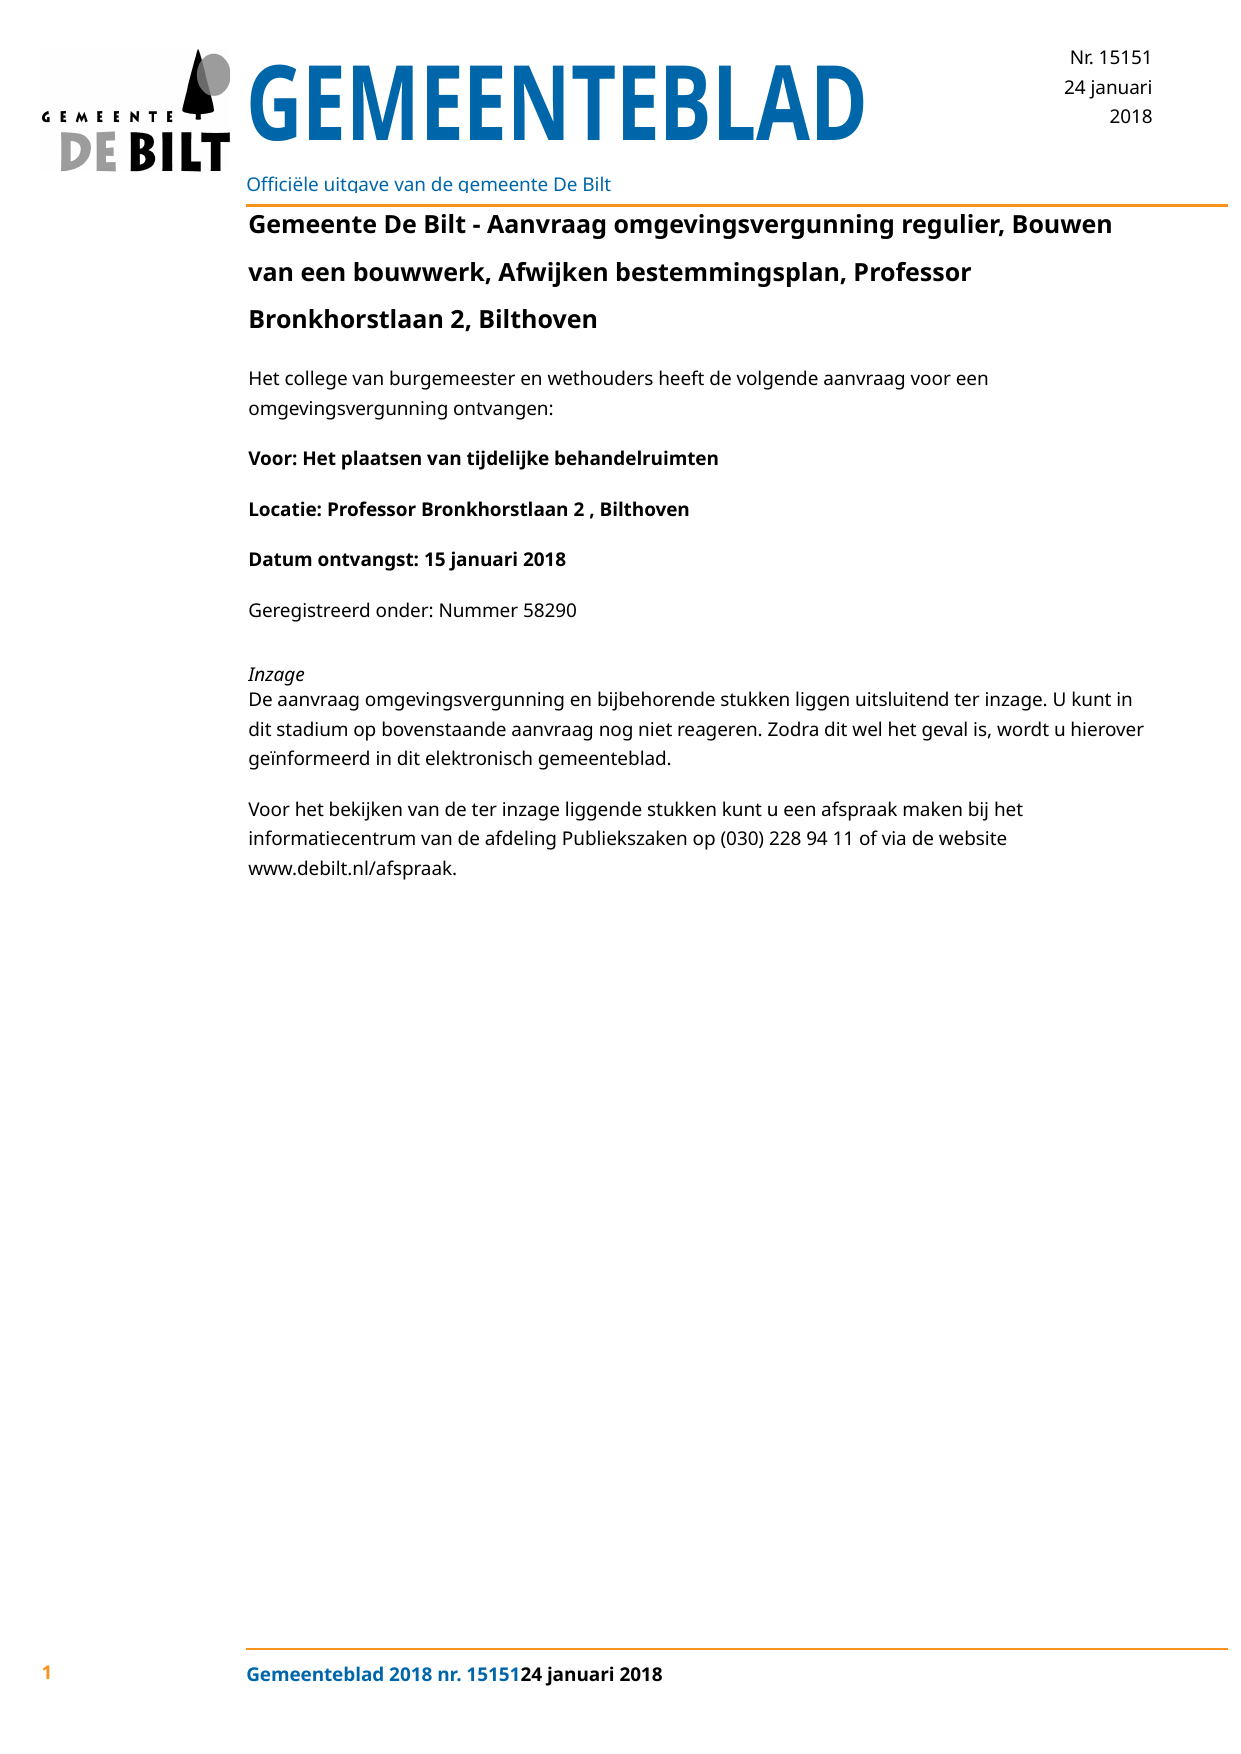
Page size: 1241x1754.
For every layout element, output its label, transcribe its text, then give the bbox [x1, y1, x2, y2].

text Het college van burgemeester en wethouders heeft de volgende aanvraag voor een omgevingsvergunning ontvangen: [248, 366, 1152, 421]
text Datum ontvangst: 15 januari 2018 [248, 546, 1152, 572]
text Inzage [248, 661, 1152, 686]
text Locatie: Professor Bronkhorstlaan 2 , Bilthoven [248, 496, 1152, 522]
text De aanvraag omgevingsvergunning en bijbehorende stukken liggen uitsluitend ter inzage. U kunt in dit stadium op bovenstaande aanvraag nog niet reageren. Zodra dit wel het geval is, wordt u hierover geïnformeerd in dit elektronisch gemeenteblad. [248, 686, 1152, 771]
text Voor: Het plaatsen van tijdelijke behandelruimten [248, 446, 1152, 471]
text Geregistreerd onder: Nummer 58290 [248, 597, 1152, 622]
picture [41, 47, 231, 172]
text Gemeente De Bilt - Aanvraag omgevingsvergunning regulier, Bouwen van een bouwwerk, Afwijken bestemmingsplan, Professor Bronkhorstlaan 2, Bilthoven [248, 207, 1152, 336]
text Voor het bekijken van de ter inzage liggende stukken kunt u een afspraak maken bij het informatiecentrum van de afdeling Publiekszaken op (030) 228 94 11 of via de website www.debilt.nl/afspraak. [248, 796, 1152, 881]
